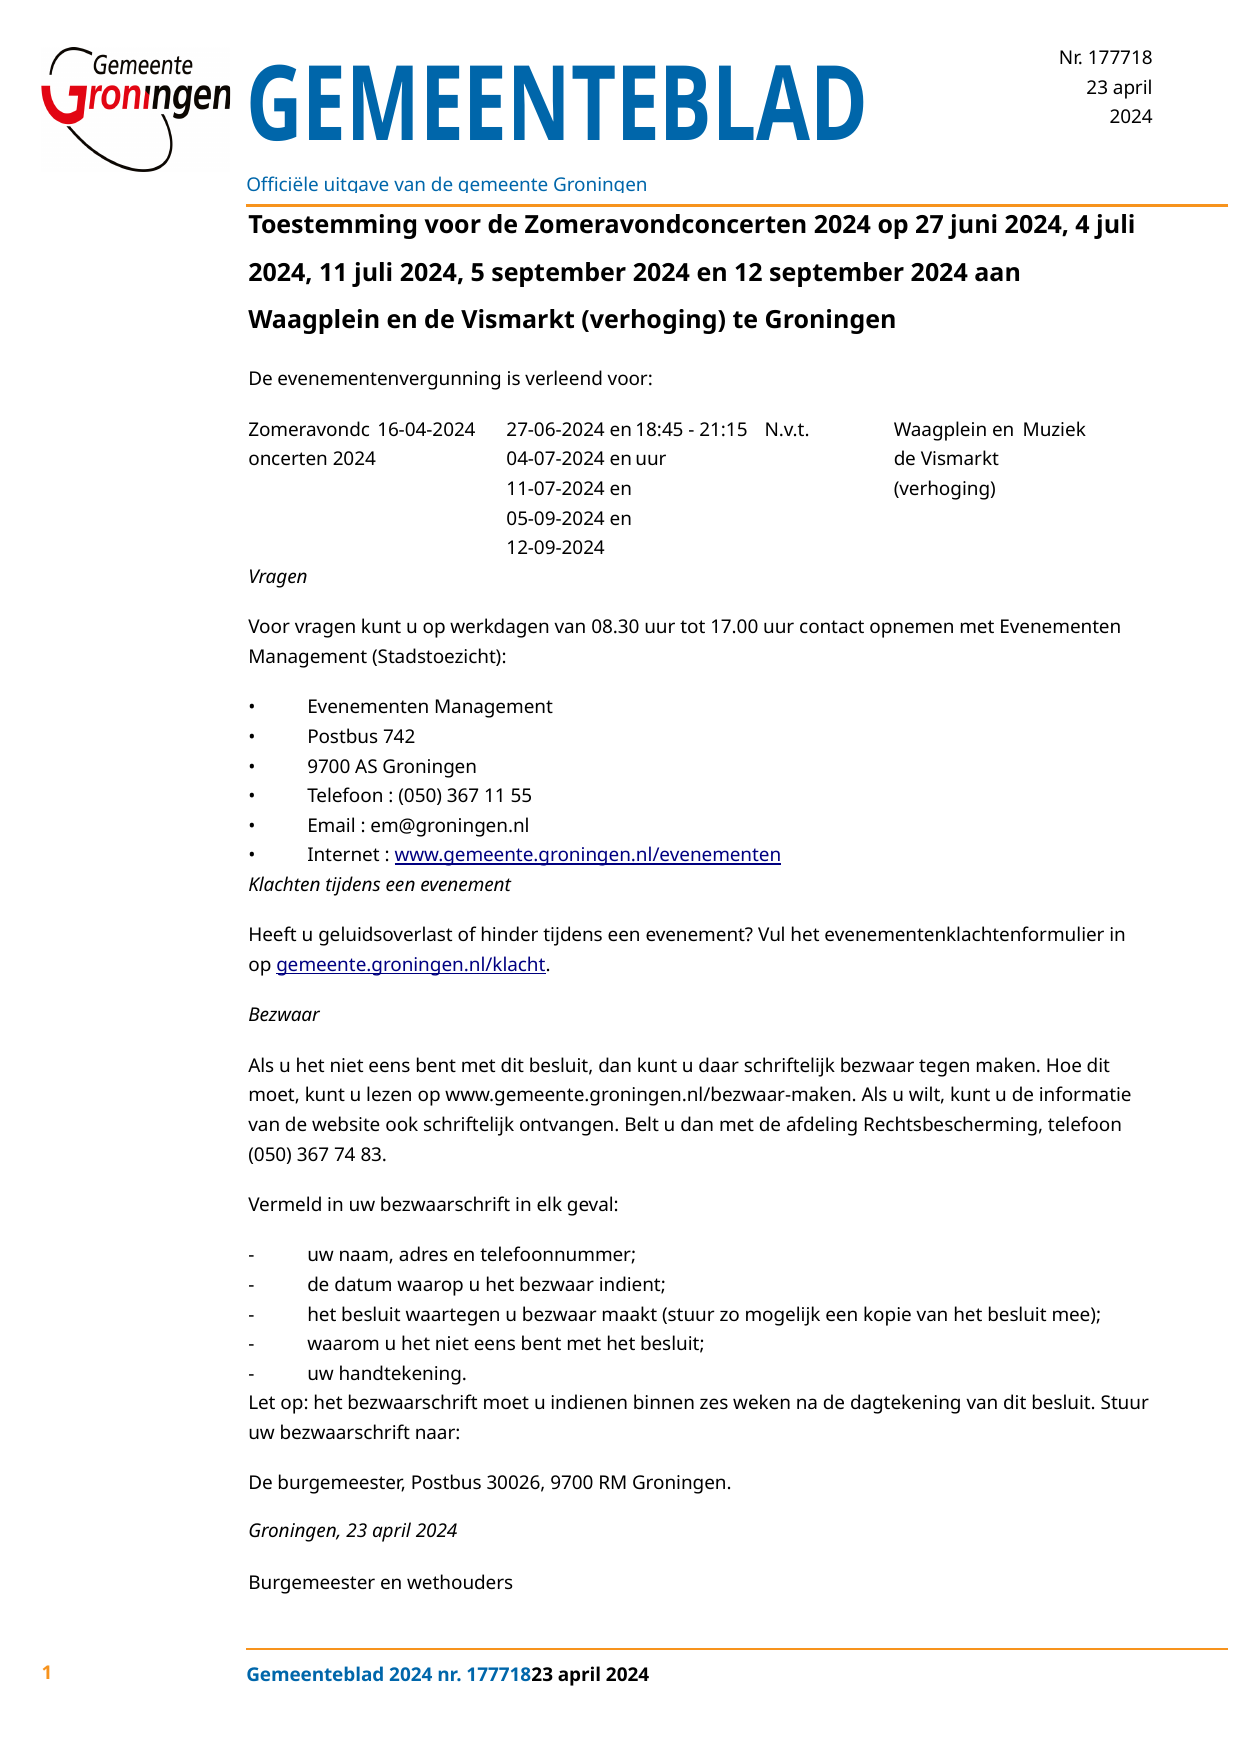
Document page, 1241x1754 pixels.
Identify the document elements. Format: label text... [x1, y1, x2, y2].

text Klachten tijdens een evenement [248, 871, 1152, 897]
list uw handtekening. [248, 1360, 1152, 1386]
text Let op: het bezwaarschrift moet u indienen binnen zes weken na de dagtekening van dit besluit. Stuur uw bezwaarschrift naar: [248, 1389, 1152, 1445]
list Postbus 742 [248, 723, 1152, 749]
list Evenementen Management [248, 694, 1152, 719]
text De burgemeester, Postbus 30026, 9700 RM Groningen. [248, 1469, 1152, 1495]
text De evenementenvergunning is verleend voor: [248, 366, 1152, 391]
list Internet : www.gemeente.groningen.nl/evenementen [248, 842, 1152, 867]
list 9700 AS Groningen [248, 753, 1152, 779]
list Telefoon : (050) 367 11 55 [248, 782, 1152, 808]
table_header N.v.t. [764, 416, 893, 560]
table_header 18:45 - 21:15 uur [635, 416, 764, 560]
table_header Muziek [1023, 416, 1152, 560]
table_header Zomeravondconcerten 2024 [248, 416, 377, 560]
text Als u het niet eens bent met dit besluit, dan kunt u daar schriftelijk bezwaar tegen maken. Hoe dit moet, kunt u lezen op www.gemeente.groningen.nl/bezwaar-maken. Als u wilt, kunt u de informatie van de website ook schriftelijk ontvangen. Belt u dan met de afdeling Rechtsbescherming, telefoon (050) 367 74 83. [248, 1052, 1152, 1167]
table_header 27-06-2024 en 04-07-2024 en 11-07-2024 en 05-09-2024 en 12-09-2024 [506, 416, 635, 560]
text Burgemeester en wethouders [248, 1569, 1152, 1594]
text Toestemming voor de Zomeravondconcerten 2024 op 27 juni 2024, 4 juli 2024, 11 juli 2024, 5 september 2024 en 12 september 2024 aan Waagplein en de Vismarkt (verhoging) te Groningen [248, 207, 1152, 336]
list het besluit waartegen u bezwaar maakt (stuur zo mogelijk een kopie van het besluit mee); [248, 1301, 1152, 1327]
list de datum waarop u het bezwaar indient; [248, 1271, 1152, 1297]
picture [41, 47, 231, 172]
list waarom u het niet eens bent met het besluit; [248, 1330, 1152, 1356]
text Heeft u geluidsoverlast of hinder tijdens een evenement? Vul het evenementenklachtenformulier in op gemeente.groningen.nl/klacht. [248, 922, 1152, 977]
text Bezwaar [248, 1002, 1152, 1027]
text Voor vragen kunt u op werkdagen van 08.30 uur tot 17.00 uur contact opnemen met Evenementen Management (Stadstoezicht): [248, 614, 1152, 669]
list uw naam, adres en telefoonnummer; [248, 1242, 1152, 1267]
table_header Waagplein en de Vismarkt (verhoging) [894, 416, 1022, 560]
text Vragen [248, 563, 1152, 589]
table_header 16-04-2024 [377, 416, 506, 560]
text Groningen, 23 april 2024 [248, 1517, 1152, 1543]
text Vermeld in uw bezwaarschrift in elk geval: [248, 1191, 1152, 1217]
list Email : em@groningen.nl [248, 812, 1152, 838]
